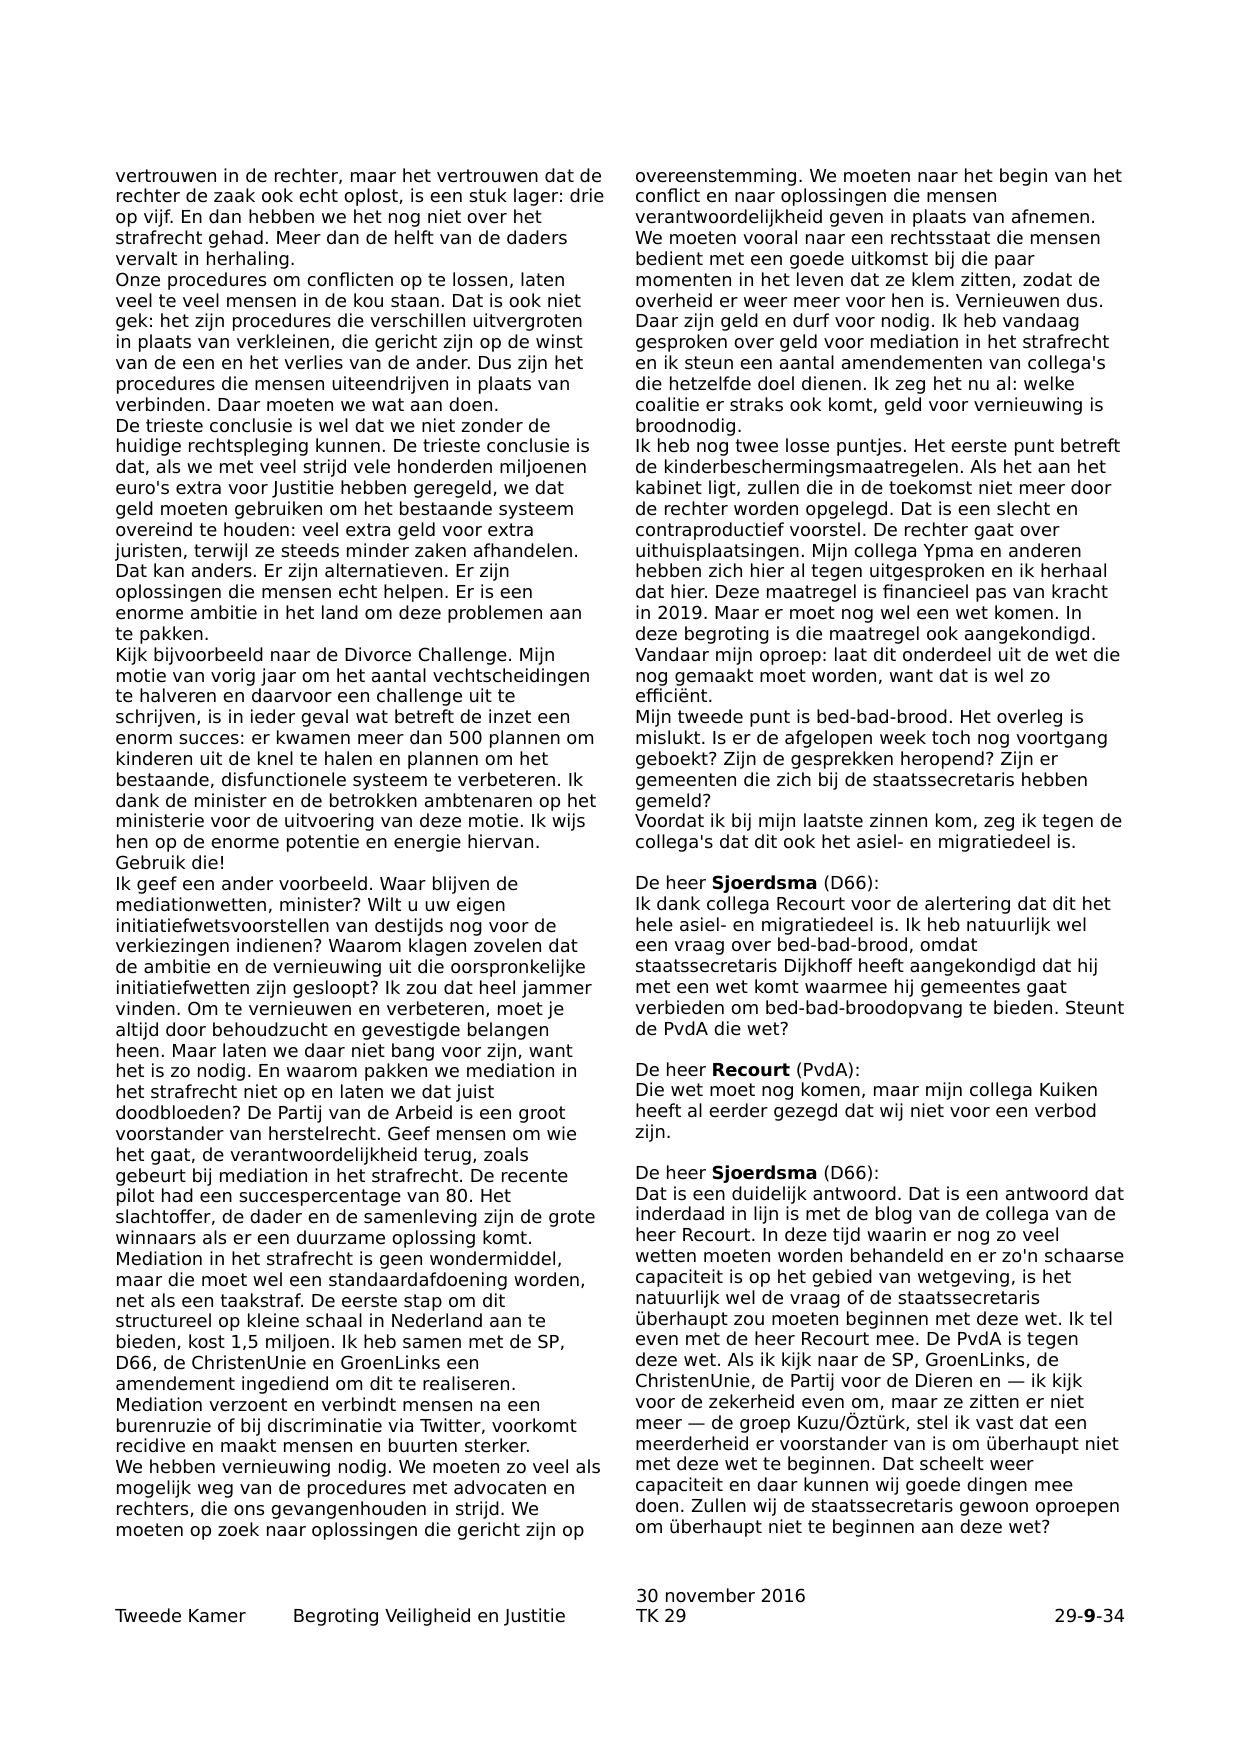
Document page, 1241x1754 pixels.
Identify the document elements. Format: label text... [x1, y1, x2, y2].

text Mijn tweede punt is bed-bad-brood. Het overleg is mislukt. Is er de afgelopen week toch nog voortgang geboekt? Zijn de gesprekken heropend? Zijn er gemeenten die zich bij de staatssecretaris hebben gemeld? [635, 707, 1125, 811]
text Ik geef een ander voorbeeld. Waar blijven de mediationwetten, minister? Wilt u uw eigen initiatiefwetsvoorstellen van destijds nog voor de verkiezingen indienen? Waarom klagen zovelen dat de ambitie en de vernieuwing uit die oorspronkelijke initiatiefwetten zijn gesloopt? Ik zou dat heel jammer vinden. Om te vernieuwen en verbeteren, moet je altijd door behoudzucht en gevestigde belangen heen. Maar laten we daar niet bang voor zijn, want het is zo nodig. En waarom pakken we mediation in het strafrecht niet op en laten we dat juist doodbloeden? De Partij van de Arbeid is een groot voorstander van herstelrecht. Geef mensen om wie het gaat, de verantwoordelijkheid terug, zoals gebeurt bij mediation in het strafrecht. De recente pilot had een succespercentage van 80. Het slachtoffer, de dader en de samenleving zijn de grote winnaars als er een duurzame oplossing komt. Mediation in het strafrecht is geen wondermiddel, maar die moet wel een standaardafdoening worden, net als een taakstraf. De eerste stap om dit structureel op kleine schaal in Nederland aan te bieden, kost 1,5 miljoen. Ik heb samen met de SP, D66, de ChristenUnie en GroenLinks een amendement ingediend om dit te realiseren. Mediation verzoent en verbindt mensen na een burenruzie of bij discriminatie via Twitter, voorkomt recidive en maakt mensen en buurten sterker. [115, 874, 605, 1457]
text De heer Recourt (PvdA): [635, 1059, 1125, 1080]
text De heer Sjoerdsma (D66): [635, 1163, 1125, 1183]
text Dat is een duidelijk antwoord. Dat is een antwoord dat inderdaad in lijn is met de blog van de collega van de heer Recourt. In deze tijd waarin er nog zo veel wetten moeten worden behandeld en er zo'n schaarse capaciteit is op het gebied van wetgeving, is het natuurlijk wel de vraag of de staatssecretaris überhaupt zou moeten beginnen met deze wet. Ik tel even met de heer Recourt mee. De PvdA is tegen deze wet. Als ik kijk naar de SP, GroenLinks, de ChristenUnie, de Partij voor de Dieren en — ik kijk voor de zekerheid even om, maar ze zitten er niet meer — de groep Kuzu/Öztürk, stel ik vast dat een meerderheid er voorstander van is om überhaupt niet met deze wet te beginnen. Dat scheelt weer capaciteit en daar kunnen wij goede dingen mee doen. Zullen wij de staatssecretaris gewoon oproepen om überhaupt niet te beginnen aan deze wet? [635, 1183, 1125, 1537]
text Onze procedures om conflicten op te lossen, laten veel te veel mensen in de kou staan. Dat is ook niet gek: het zijn procedures die verschillen uitvergroten in plaats van verkleinen, die gericht zijn op de winst van de een en het verlies van de ander. Dus zijn het procedures die mensen uiteendrijven in plaats van verbinden. Daar moeten we wat aan doen. [115, 269, 605, 415]
text Kijk bijvoorbeeld naar de Divorce Challenge. Mijn motie van vorig jaar om het aantal vechtscheidingen te halveren en daarvoor een challenge uit te schrijven, is in ieder geval wat betreft de inzet een enorm succes: er kwamen meer dan 500 plannen om kinderen uit de knel te halen en plannen om het bestaande, disfunctionele systeem te verbeteren. Ik dank de minister en de betrokken ambtenaren op het ministerie voor de uitvoering van deze motie. Ik wijs hen op de enorme potentie en energie hiervan. Gebruik die! [115, 644, 605, 874]
text We hebben vernieuwing nodig. We moeten zo veel als mogelijk weg van de procedures met advocaten en rechters, die ons gevangenhouden in strijd. We moeten op zoek naar oplossingen die gericht zijn op [115, 1457, 605, 1540]
text Ik heb nog twee losse puntjes. Het eerste punt betreft de kinderbeschermingsmaatregelen. Als het aan het kabinet ligt, zullen die in de toekomst niet meer door de rechter worden opgelegd. Dat is een slecht en contraproductief voorstel. De rechter gaat over uithuisplaatsingen. Mijn collega Ypma en anderen hebben zich hier al tegen uitgesproken en ik herhaal dat hier. Deze maatregel is financieel pas van kracht in 2019. Maar er moet nog wel een wet komen. In deze begroting is die maatregel ook aangekondigd. Vandaar mijn oproep: laat dit onderdeel uit de wet die nog gemaakt moet worden, want dat is wel zo efficiënt. [635, 436, 1125, 707]
text Die wet moet nog komen, maar mijn collega Kuiken heeft al eerder gezegd dat wij niet voor een verbod zijn. [635, 1080, 1125, 1143]
text De trieste conclusie is wel dat we niet zonder de huidige rechtspleging kunnen. De trieste conclusie is dat, als we met veel strijd vele honderden miljoenen euro's extra voor Justitie hebben geregeld, we dat geld moeten gebruiken om het bestaande systeem overeind te houden: veel extra geld voor extra juristen, terwijl ze steeds minder zaken afhandelen. Dat kan anders. Er zijn alternatieven. Er zijn oplossingen die mensen echt helpen. Er is een enorme ambitie in het land om deze problemen aan te pakken. [115, 415, 605, 644]
text overeenstemming. We moeten naar het begin van het conflict en naar oplossingen die mensen verantwoordelijkheid geven in plaats van afnemen. We moeten vooral naar een rechtsstaat die mensen bedient met een goede uitkomst bij die paar momenten in het leven dat ze klem zitten, zodat de overheid er weer meer voor hen is. Vernieuwen dus. Daar zijn geld en durf voor nodig. Ik heb vandaag gesproken over geld voor mediation in het strafrecht en ik steun een aantal amendementen van collega's die hetzelfde doel dienen. Ik zeg het nu al: welke coalitie er straks ook komt, geld voor vernieuwing is broodnodig. [635, 165, 1125, 436]
text De heer Sjoerdsma (D66): [635, 873, 1125, 893]
text Ik dank collega Recourt voor de alertering dat dit het hele asiel- en migratiedeel is. Ik heb natuurlijk wel een vraag over bed-bad-brood, omdat staatssecretaris Dijkhoff heeft aangekondigd dat hij met een wet komt waarmee hij gemeentes gaat verbieden om bed-bad-broodopvang te bieden. Steunt de PvdA die wet? [635, 893, 1125, 1039]
text Voordat ik bij mijn laatste zinnen kom, zeg ik tegen de collega's dat dit ook het asiel- en migratiedeel is. [635, 811, 1125, 853]
text vertrouwen in de rechter, maar het vertrouwen dat de rechter de zaak ook echt oplost, is een stuk lager: drie op vijf. En dan hebben we het nog niet over het strafrecht gehad. Meer dan de helft van de daders vervalt in herhaling. [115, 165, 605, 269]
